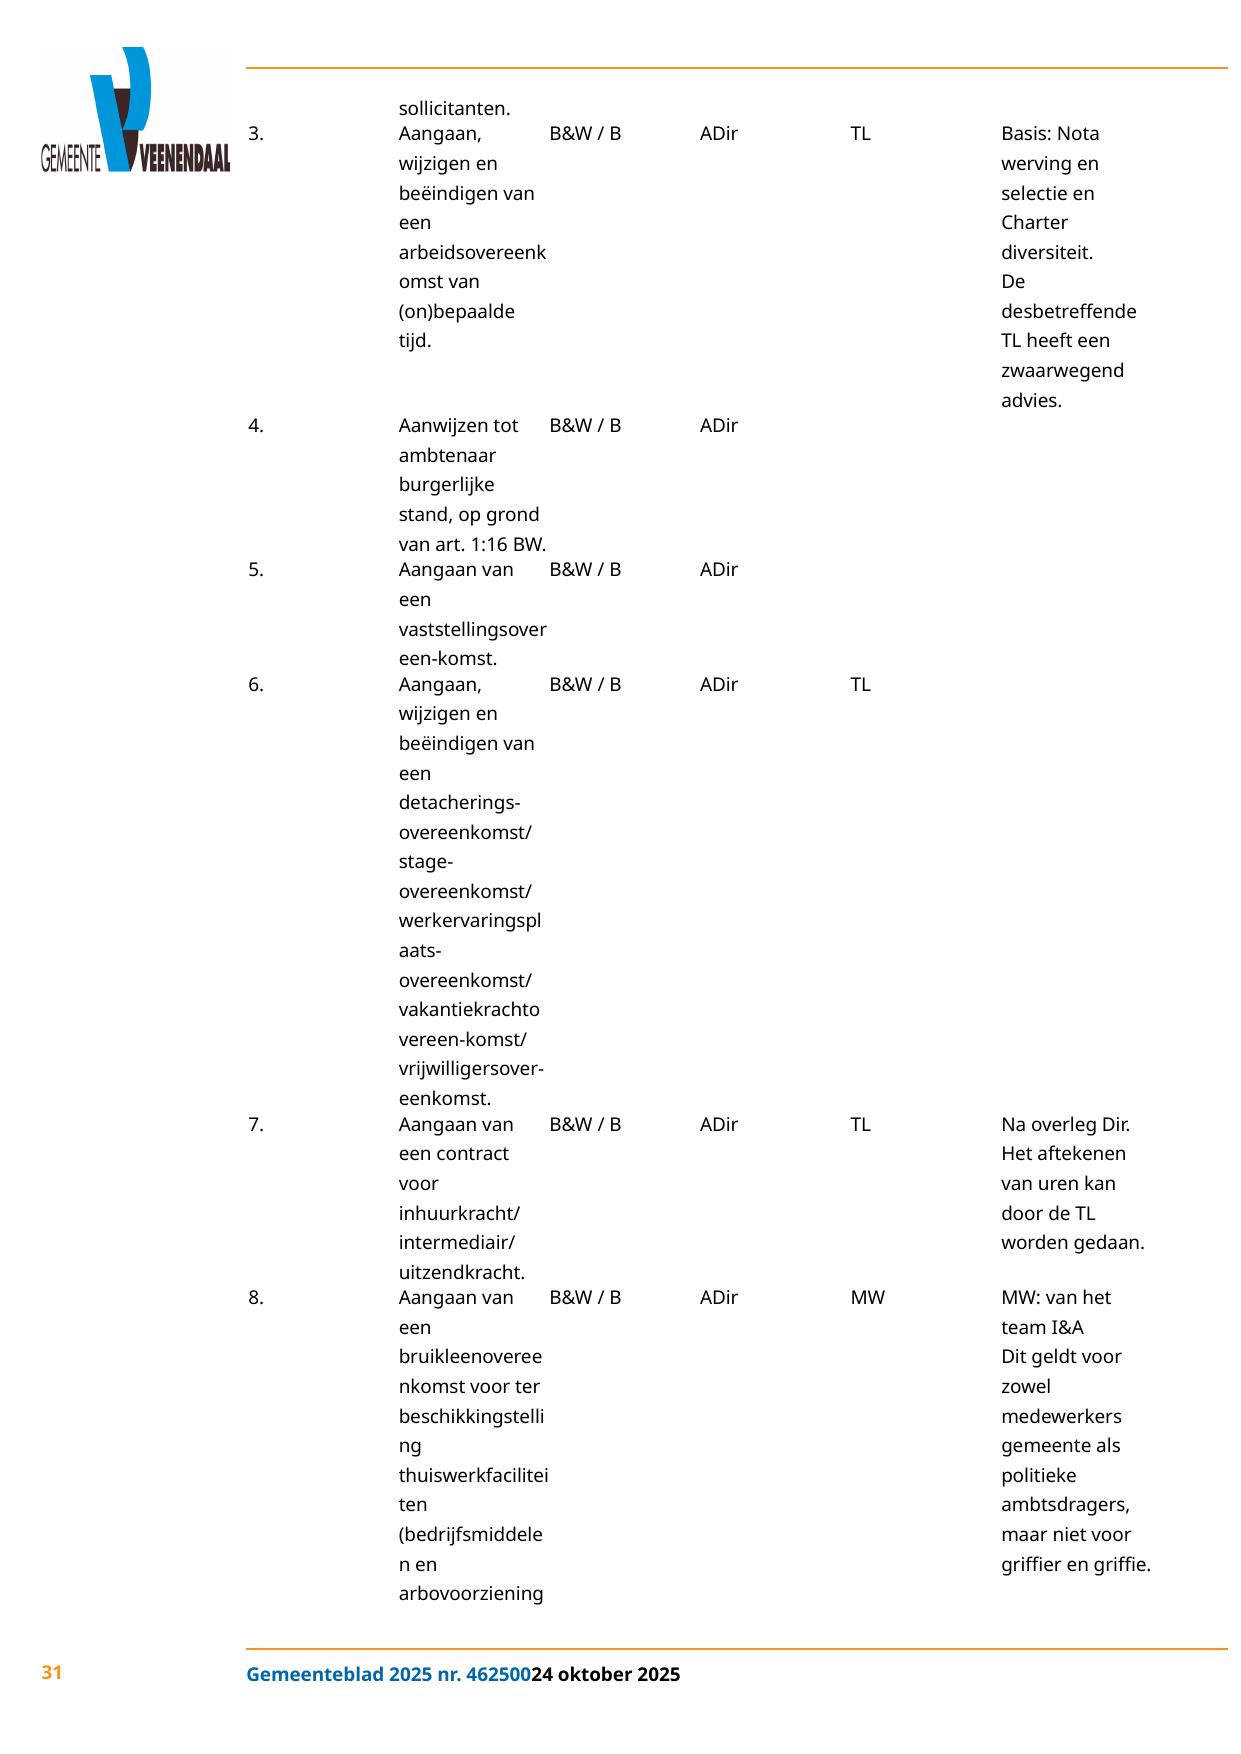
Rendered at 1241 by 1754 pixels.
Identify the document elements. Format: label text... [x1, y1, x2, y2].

table_cell [549, 95, 700, 121]
table_cell B&W / B [549, 1285, 700, 1606]
table_cell MW: van het team I&A Dit geldt voor zowel medewerkers gemeente als politieke ambtsdragers, maar niet voor griffier en griffie. [1001, 1285, 1152, 1606]
table_cell B&W / B [549, 557, 700, 671]
table_cell [1001, 95, 1152, 121]
table_cell [248, 413, 398, 557]
table_cell ADir [700, 413, 850, 557]
table_cell Basis: Nota werving en selectie en Charter diversiteit. De desbetreffende TL heeft een zwaarwegend advies. [1001, 121, 1152, 412]
table_cell [1001, 413, 1152, 557]
table_cell [850, 557, 1001, 671]
table_cell TL [850, 121, 1001, 412]
table_cell B&W / B [549, 1111, 700, 1284]
table_cell TL [850, 1111, 1001, 1284]
table_cell Aanwijzen tot ambtenaar burgerlijke stand, op grond van art. 1:16 BW. [399, 413, 549, 557]
table_cell ADir [700, 1111, 850, 1284]
table_cell ADir [700, 671, 850, 1111]
table_cell Aangaan van een contract voor inhuurkracht/ intermediair/ uitzendkracht. [399, 1111, 549, 1284]
table_cell ADir [700, 1285, 850, 1606]
table_cell [1001, 671, 1152, 1111]
table_cell ADir [700, 557, 850, 671]
table_cell [850, 95, 1001, 121]
table_cell B&W / B [549, 413, 700, 557]
table_cell [248, 671, 398, 1111]
table_cell [248, 95, 398, 121]
table_cell [1001, 557, 1152, 671]
table_cell [248, 121, 398, 412]
table_cell [850, 413, 1001, 557]
table_cell B&W / B [549, 121, 700, 412]
table_cell Aangaan, wijzigen en beëindigen van een arbeidsovereenkomst van (on)bepaalde tijd. [399, 121, 549, 412]
table_cell [248, 1285, 398, 1606]
table_cell [700, 95, 850, 121]
picture [123, 47, 231, 172]
table_cell Aangaan van een vaststellingsovereen-komst. [399, 557, 549, 671]
table_cell ADir [700, 121, 850, 412]
table_cell TL [850, 671, 1001, 1111]
picture [41, 47, 130, 172]
table_cell B&W / B [549, 671, 700, 1111]
table_cell sollicitanten. [399, 95, 549, 121]
table_cell Aangaan van een bruikleenovereenkomst voor ter beschikkingstelling thuiswerkfaciliteiten (bedrijfsmiddelen en arbovoorziening [399, 1285, 549, 1606]
table_cell MW [850, 1285, 1001, 1606]
table_cell [248, 557, 398, 671]
table_cell [248, 1111, 398, 1284]
table_cell Aangaan, wijzigen en beëindigen van een detacherings-overeenkomst/ stage-overeenkomst/ werkervaringsplaats-overeenkomst/ vakantiekrachtovereen-komst/ vrijwilligersover-eenkomst. [399, 671, 549, 1111]
table_cell Na overleg Dir. Het aftekenen van uren kan door de TL worden gedaan. [1001, 1111, 1152, 1284]
